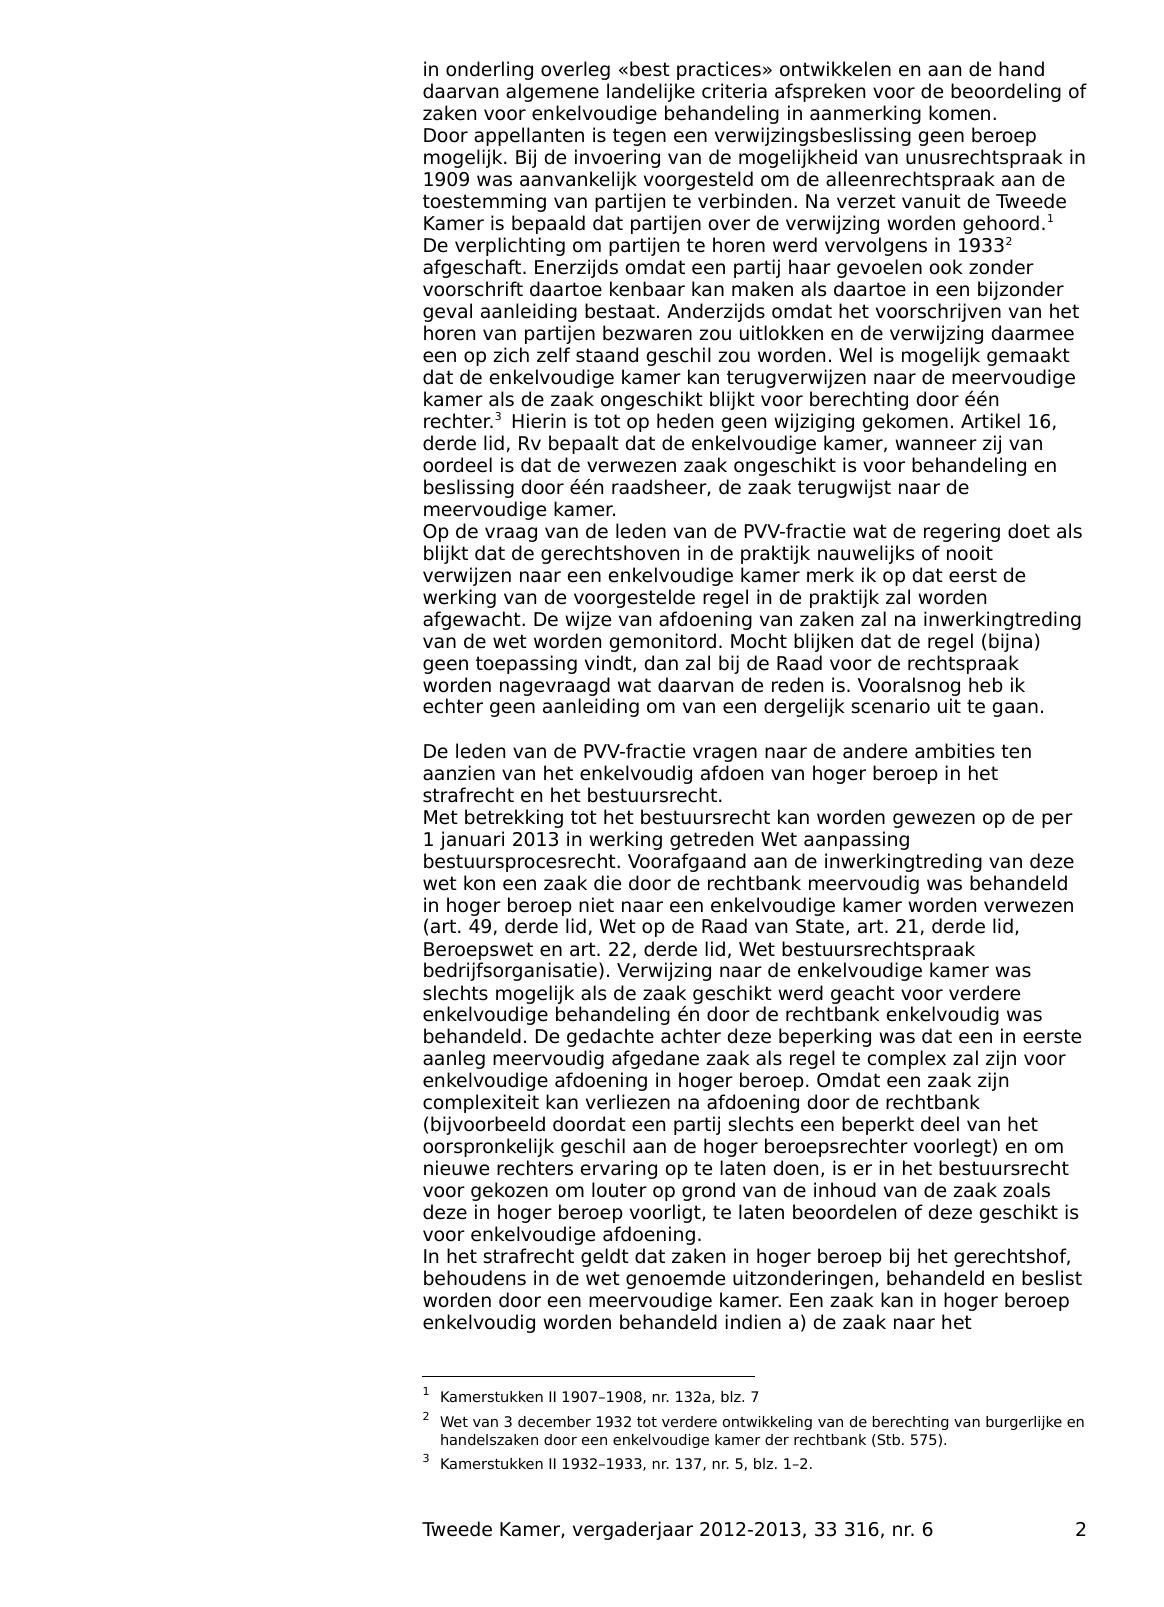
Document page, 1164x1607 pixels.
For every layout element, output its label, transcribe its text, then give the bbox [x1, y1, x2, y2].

text Met betrekking tot het bestuursrecht kan worden gewezen op de per 1 januari 2013 in werking getreden Wet aanpassing bestuursprocesrecht. Voorafgaand aan de inwerkingtreding van deze wet kon een zaak die door de rechtbank meervoudig was behandeld in hoger beroep niet naar een enkelvoudige kamer worden verwezen (art. 49, derde lid, Wet op de Raad van State, art. 21, derde lid, Beroepswet en art. 22, derde lid, Wet bestuursrechtspraak bedrijfsorganisatie). Verwijzing naar de enkelvoudige kamer was slechts mogelijk als de zaak geschikt werd geacht voor verdere enkelvoudige behandeling én door de rechtbank enkelvoudig was behandeld. De gedachte achter deze beperking was dat een in eerste aanleg meervoudig afgedane zaak als regel te complex zal zijn voor enkelvoudige afdoening in hoger beroep. Omdat een zaak zijn complexiteit kan verliezen na afdoening door de rechtbank (bijvoorbeeld doordat een partij slechts een beperkt deel van het oorspronkelijk geschil aan de hoger beroepsrechter voorlegt) en om nieuwe rechters ervaring op te laten doen, is er in het bestuursrecht voor gekozen om louter op grond van de inhoud van de zaak zoals deze in hoger beroep voorligt, te laten beoordelen of deze geschikt is voor enkelvoudige afdoening. [422, 807, 1087, 1246]
text Op de vraag van de leden van de PVV-fractie wat de regering doet als blijkt dat de gerechtshoven in de praktijk nauwelijks of nooit verwijzen naar een enkelvoudige kamer merk ik op dat eerst de werking van de voorgestelde regel in de praktijk zal worden afgewacht. De wijze van afdoening van zaken zal na inwerkingtreding van de wet worden gemonitord. Mocht blijken dat de regel (bijna) geen toepassing vindt, dan zal bij de Raad voor de rechtspraak worden nagevraagd wat daarvan de reden is. Vooralsnog heb ik echter geen aanleiding om van een dergelijk scenario uit te gaan. [422, 521, 1087, 718]
text in onderling overleg «best practices» ontwikkelen en aan de hand daarvan algemene landelijke criteria afspreken voor de beoordeling of zaken voor enkelvoudige behandeling in aanmerking komen. [422, 59, 1087, 125]
text Kamerstukken II 1907–1908, nr. 132a, blz. 7 [422, 1385, 1087, 1407]
text In het strafrecht geldt dat zaken in hoger beroep bij het gerechtshof, behoudens in de wet genoemde uitzonderingen, behandeld en beslist worden door een meervoudige kamer. Een zaak kan in hoger beroep enkelvoudig worden behandeld indien a) de zaak naar het [422, 1246, 1087, 1334]
text Wet van 3 december 1932 tot verdere ontwikkeling van de berechting van burgerlijke en handelszaken door een enkelvoudige kamer der rechtbank (Stb. 575). [422, 1410, 1087, 1449]
text Kamerstukken II 1932–1933, nr. 137, nr. 5, blz. 1–2. [422, 1452, 1087, 1474]
text Door appellanten is tegen een verwijzingsbeslissing geen beroep mogelijk. Bij de invoering van de mogelijkheid van unusrechtspraak in 1909 was aanvankelijk voorgesteld om de alleenrechtspraak aan de toestemming van partijen te verbinden. Na verzet vanuit de Tweede Kamer is bepaald dat partijen over de verwijzing worden gehoord. De verplichting om partijen te horen werd vervolgens in 1933 afgeschaft. Enerzijds omdat een partij haar gevoelen ook zonder voorschrift daartoe kenbaar kan maken als daartoe in een bijzonder geval aanleiding bestaat. Anderzijds omdat het voorschrijven van het horen van partijen bezwaren zou uitlokken en de verwijzing daarmee een op zich zelf staand geschil zou worden. Wel is mogelijk gemaakt dat de enkelvoudige kamer kan terugverwijzen naar de meervoudige kamer als de zaak ongeschikt blijkt voor berechting door één rechter. Hierin is tot op heden geen wijziging gekomen. Artikel 16, derde lid, Rv bepaalt dat de enkelvoudige kamer, wanneer zij van oordeel is dat de verwezen zaak ongeschikt is voor behandeling en beslissing door één raadsheer, de zaak terugwijst naar de meervoudige kamer. [422, 125, 1087, 521]
text De leden van de PVV-fractie vragen naar de andere ambities ten aanzien van het enkelvoudig afdoen van hoger beroep in het strafrecht en het bestuursrecht. [422, 741, 1087, 807]
